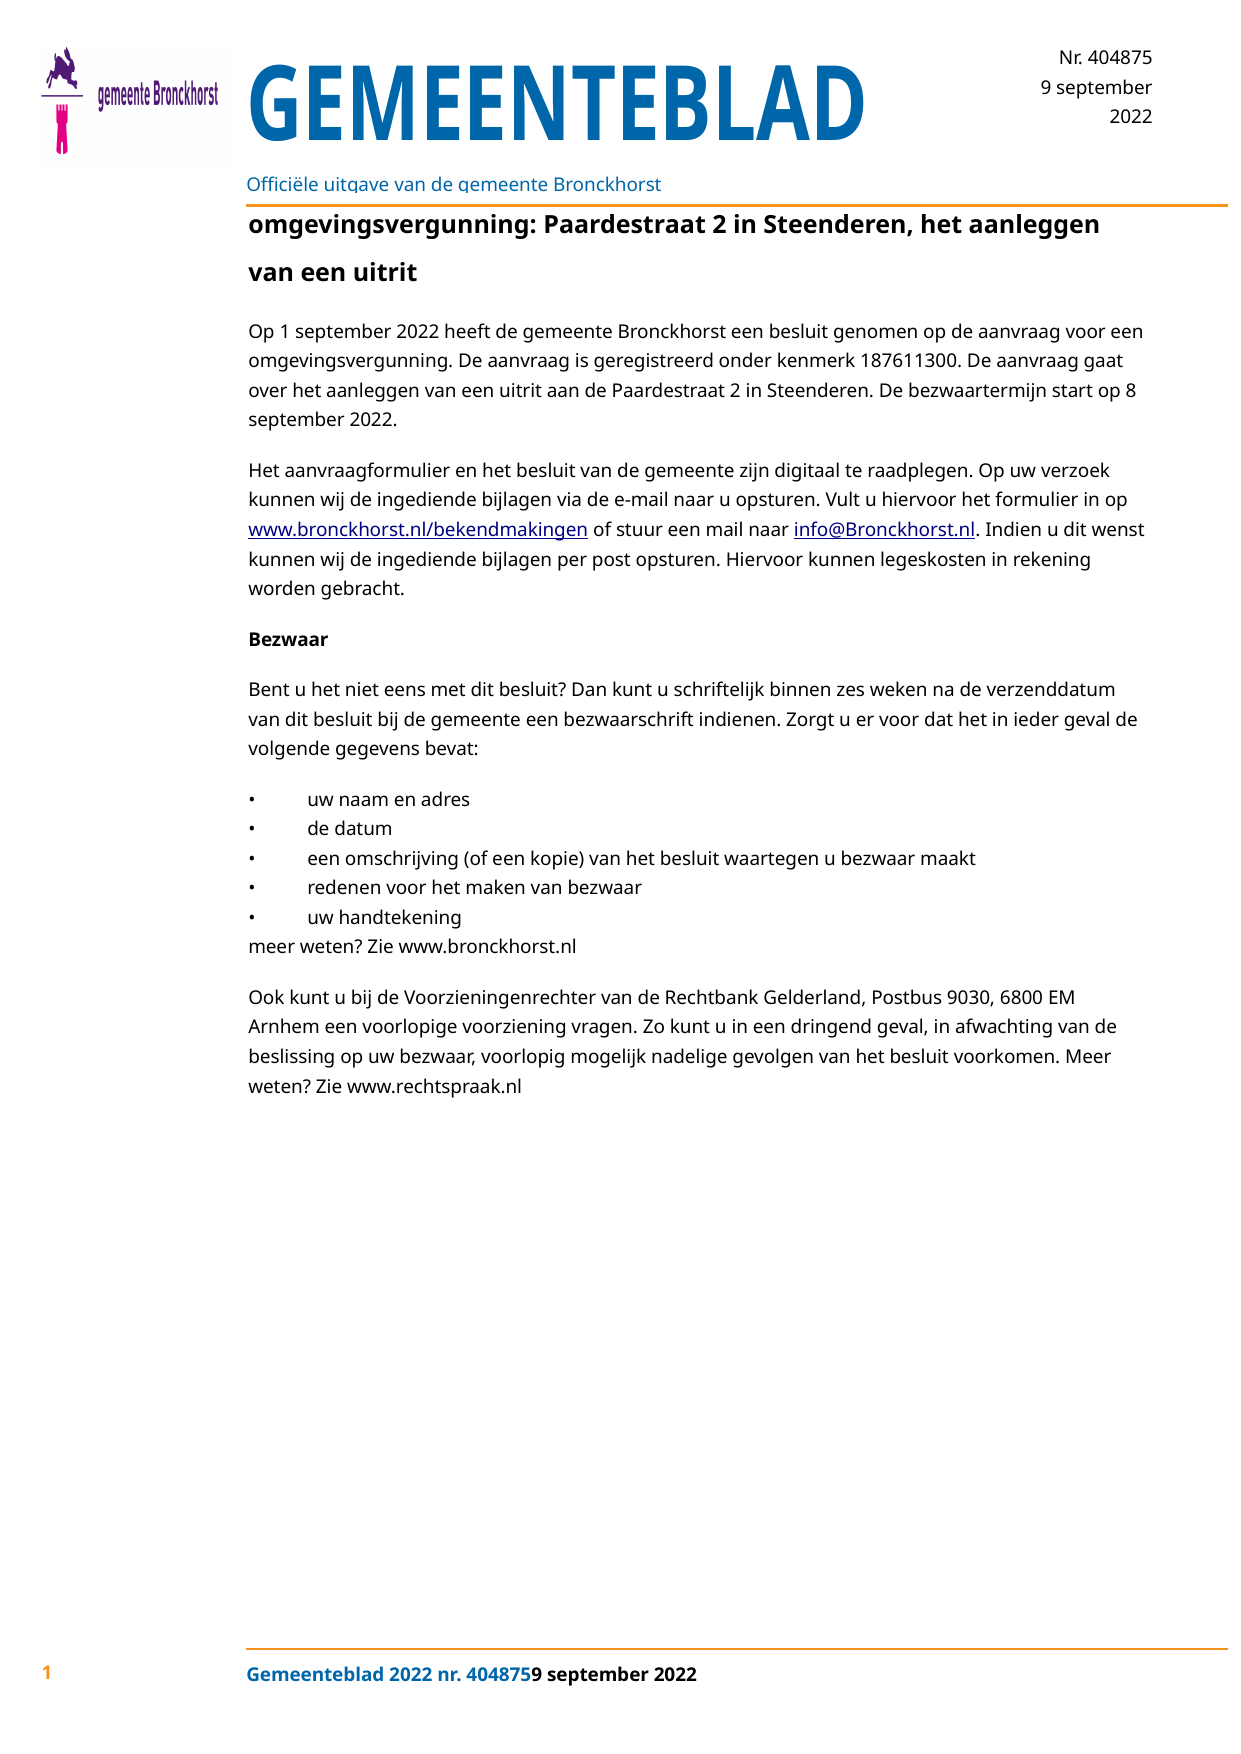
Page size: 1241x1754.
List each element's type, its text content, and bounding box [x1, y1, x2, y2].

text Bezwaar [248, 626, 1152, 652]
picture [41, 47, 231, 172]
text Het aanvraagformulier en het besluit van de gemeente zijn digitaal te raadplegen. Op uw verzoek kunnen wij de ingediende bijlagen via de e-mail naar u opsturen. Vult u hiervoor het formulier in op www.bronckhorst.nl/bekendmakingen of stuur een mail naar info@Bronckhorst.nl. Indien u dit wenst kunnen wij de ingediende bijlagen per post opsturen. Hiervoor kunnen legeskosten in rekening worden gebracht. [248, 457, 1152, 601]
text Bent u het niet eens met dit besluit? Dan kunt u schriftelijk binnen zes weken na de verzenddatum van dit besluit bij de gemeente een bezwaarschrift indienen. Zorgt u er voor dat het in ieder geval de volgende gegevens bevat: [248, 676, 1152, 761]
text Ook kunt u bij de Voorzieningenrechter van de Rechtbank Gelderland, Postbus 9030, 6800 EM Arnhem een voorlopige voorziening vragen. Zo kunt u in een dringend geval, in afwachting van de beslissing op uw bezwaar, voorlopig mogelijk nadelige gevolgen van het besluit voorkomen. Meer weten? Zie www.rechtspraak.nl [248, 984, 1152, 1099]
text Op 1 september 2022 heeft de gemeente Bronckhorst een besluit genomen op de aanvraag voor een omgevingsvergunning. De aanvraag is geregistreerd onder kenmerk 187611300. De aanvraag gaat over het aanleggen van een uitrit aan de Paardestraat 2 in Steenderen. De bezwaartermijn start op 8 september 2022. [248, 318, 1152, 432]
list redenen voor het maken van bezwaar [248, 874, 1152, 900]
list uw naam en adres [248, 786, 1152, 812]
text meer weten? Zie www.bronckhorst.nl [248, 934, 1152, 959]
list een omschrijving (of een kopie) van het besluit waartegen u bezwaar maakt [248, 845, 1152, 871]
list de datum [248, 815, 1152, 841]
text omgevingsvergunning: Paardestraat 2 in Steenderen, het aanleggen van een uitrit [248, 207, 1152, 288]
list uw handtekening [248, 904, 1152, 930]
